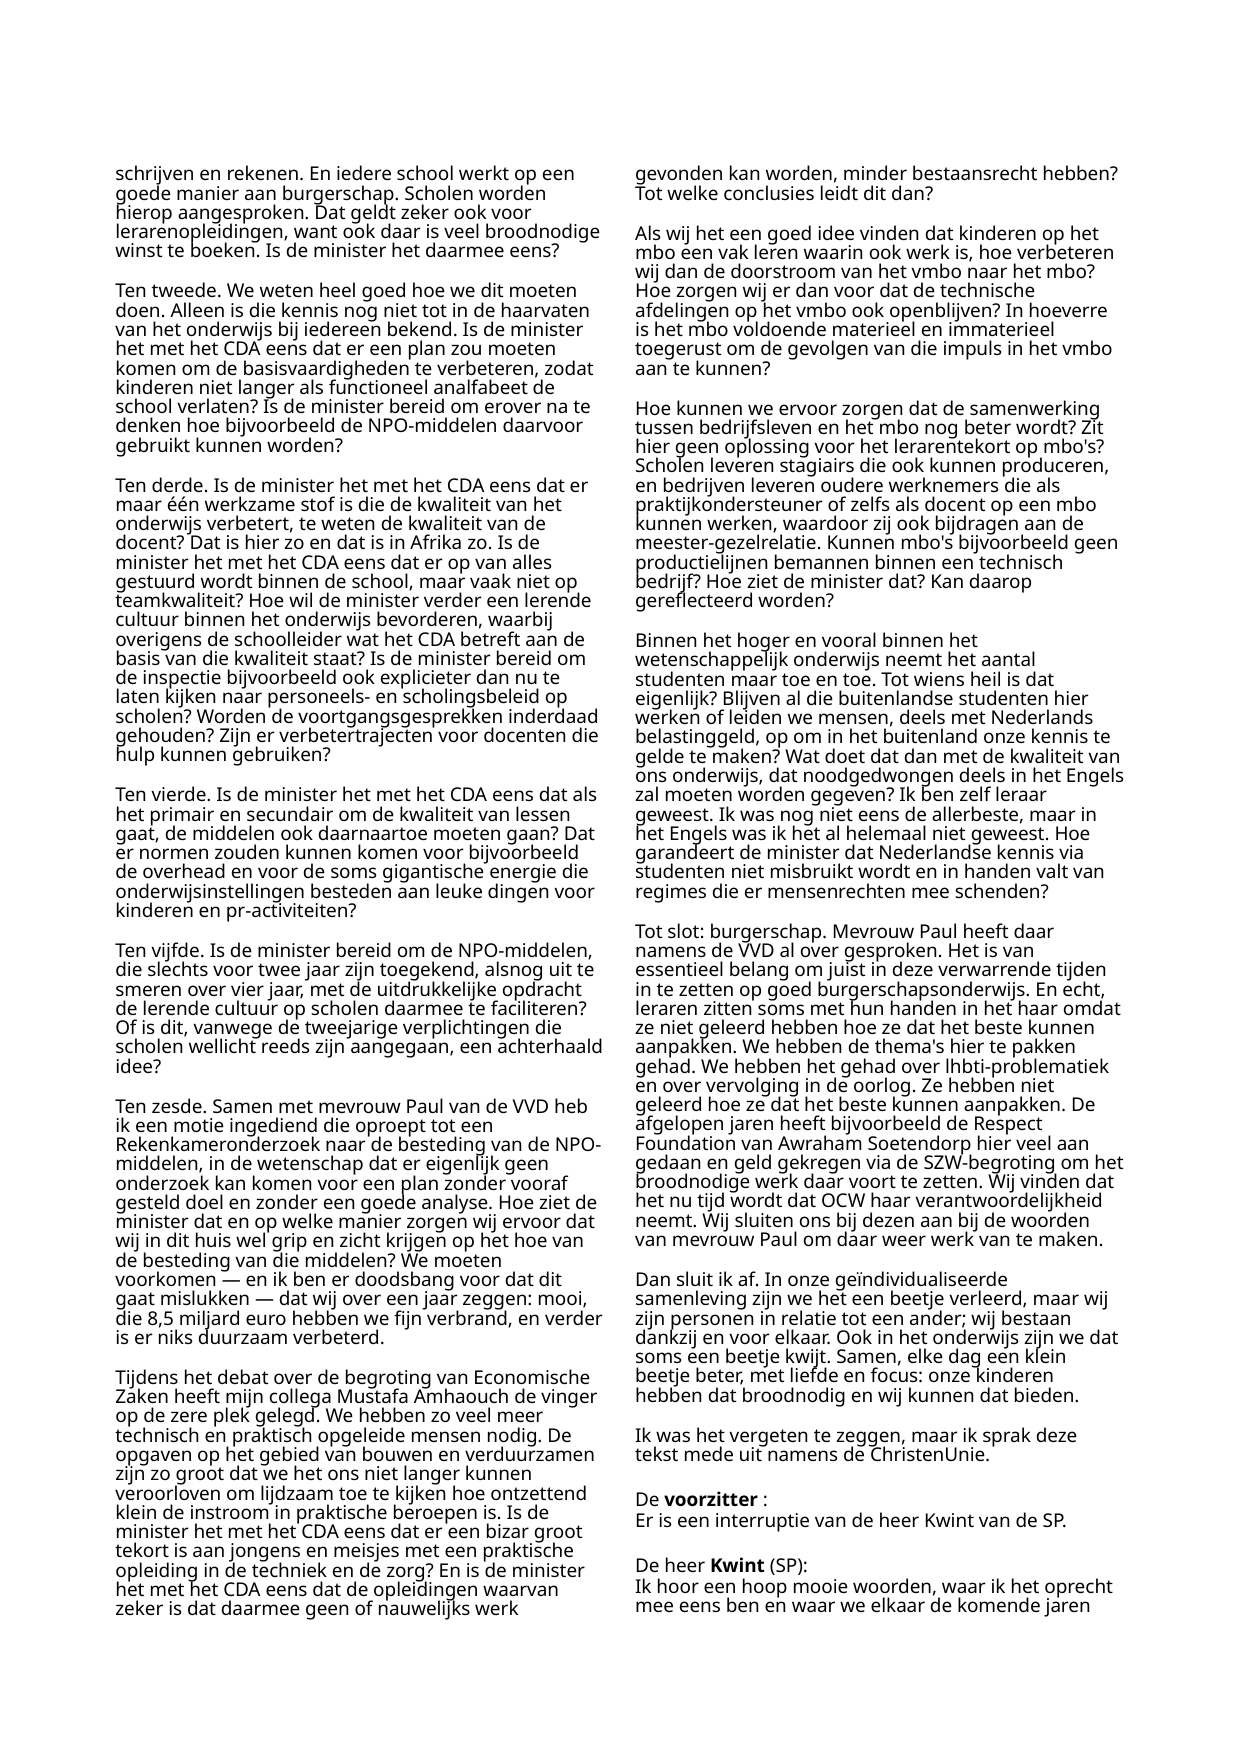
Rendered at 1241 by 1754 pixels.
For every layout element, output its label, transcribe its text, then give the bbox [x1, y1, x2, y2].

text De voorzitter : [635, 1486, 1125, 1512]
text Ten derde. Is de minister het met het CDA eens dat er maar één werkzame stof is die de kwaliteit van het onderwijs verbetert, te weten de kwaliteit van de docent? Dat is hier zo en dat is in Afrika zo. Is de minister het met het CDA eens dat er op van alles gestuurd wordt binnen de school, maar vaak niet op teamkwaliteit? Hoe wil de minister verder een lerende cultuur binnen het onderwijs bevorderen, waarbij overigens de schoolleider wat het CDA betreft aan de basis van die kwaliteit staat? Is de minister bereid om de inspectie bijvoorbeeld ook explicieter dan nu te laten kijken naar personeels- en scholingsbeleid op scholen? Worden de voortgangsgesprekken inderdaad gehouden? Zijn er verbetertrajecten voor docenten die hulp kunnen gebruiken? [115, 477, 605, 766]
text Ik was het vergeten te zeggen, maar ik sprak deze tekst mede uit namens de ChristenUnie. [635, 1427, 1125, 1465]
text Ten tweede. We weten heel goed hoe we dit moeten doen. Alleen is die kennis nog niet tot in de haarvaten van het onderwijs bij iedereen bekend. Is de minister het met het CDA eens dat er een plan zou moeten komen om de basisvaardigheden te verbeteren, zodat kinderen niet langer als functioneel analfabeet de school verlaten? Is de minister bereid om erover na te denken hoe bijvoorbeeld de NPO-middelen daarvoor gebruikt kunnen worden? [115, 282, 605, 456]
text Hoe kunnen we ervoor zorgen dat de samenwerking tussen bedrijfsleven en het mbo nog beter wordt? Zit hier geen oplossing voor het lerarentekort op mbo's? Scholen leveren stagiairs die ook kunnen produceren, en bedrijven leveren oudere werknemers die als praktijkondersteuner of zelfs als docent op een mbo kunnen werken, waardoor zij ook bijdragen aan de meester-gezelrelatie. Kunnen mbo's bijvoorbeeld geen productielijnen bemannen binnen een technisch bedrijf? Hoe ziet de minister dat? Kan daarop gereflecteerd worden? [635, 399, 1125, 611]
text Ten vierde. Is de minister het met het CDA eens dat als het primair en secundair om de kwaliteit van lessen gaat, de middelen ook daarnaartoe moeten gaan? Dat er normen zouden kunnen komen voor bijvoorbeeld de overhead en voor de soms gigantische energie die onderwijsinstellingen besteden aan leuke dingen voor kinderen en pr-activiteiten? [115, 786, 605, 921]
text Ten zesde. Samen met mevrouw Paul van de VVD heb ik een motie ingediend die oproept tot een Rekenkameronderzoek naar de besteding van de NPO-middelen, in de wetenschap dat er eigenlijk geen onderzoek kan komen voor een plan zonder vooraf gesteld doel en zonder een goede analyse. Hoe ziet de minister dat en op welke manier zorgen wij ervoor dat wij in dit huis wel grip en zicht krijgen op het hoe van de besteding van die middelen? We moeten voorkomen — en ik ben er doodsbang voor dat dit gaat mislukken — dat wij over een jaar zeggen: mooi, die 8,5 miljard euro hebben we fijn verbrand, en verder is er niks duurzaam verbeterd. [115, 1098, 605, 1348]
text De heer Kwint (SP): [635, 1552, 1125, 1578]
text Ik hoor een hoop mooie woorden, waar ik het oprecht mee eens ben en waar we elkaar de komende jaren [635, 1578, 1125, 1616]
text Dan sluit ik af. In onze geïndividualiseerde samenleving zijn we het een beetje verleerd, maar wij zijn personen in relatie tot een ander; wij bestaan dankzij en voor elkaar. Ook in het onderwijs zijn we dat soms een beetje kwijt. Samen, elke dag een klein beetje beter, met liefde en focus: onze kinderen hebben dat broodnodig en wij kunnen dat bieden. [635, 1271, 1125, 1406]
text Ten vijfde. Is de minister bereid om de NPO-middelen, die slechts voor twee jaar zijn toegekend, alsnog uit te smeren over vier jaar, met de uitdrukkelijke opdracht de lerende cultuur op scholen daarmee te faciliteren? Of is dit, vanwege de tweejarige verplichtingen die scholen wellicht reeds zijn aangegaan, een achterhaald idee? [115, 942, 605, 1077]
text Tijdens het debat over de begroting van Economische Zaken heeft mijn collega Mustafa Amhaouch de vinger op de zere plek gelegd. We hebben zo veel meer technisch en praktisch opgeleide mensen nodig. De opgaven op het gebied van bouwen en verduurzamen zijn zo groot dat we het ons niet langer kunnen veroorloven om lijdzaam toe te kijken hoe ontzettend klein de instroom in praktische beroepen is. Is de minister het met het CDA eens dat er een bizar groot tekort is aan jongens en meisjes met een praktische opleiding in de techniek en de zorg? En is de minister het met het CDA eens dat de opleidingen waarvan zeker is dat daarmee geen of nauwelijks werk [115, 1369, 605, 1619]
text Als wij het een goed idee vinden dat kinderen op het mbo een vak leren waarin ook werk is, hoe verbeteren wij dan de doorstroom van het vmbo naar het mbo? Hoe zorgen wij er dan voor dat de technische afdelingen op het vmbo ook openblijven? In hoeverre is het mbo voldoende materieel en immaterieel toegerust om de gevolgen van die impuls in het vmbo aan te kunnen? [635, 224, 1125, 379]
text gevonden kan worden, minder bestaansrecht hebben? Tot welke conclusies leidt dit dan? [635, 165, 1125, 204]
text Tot slot: burgerschap. Mevrouw Paul heeft daar namens de VVD al over gesproken. Het is van essentieel belang om juist in deze verwarrende tijden in te zetten op goed burgerschapsonderwijs. En echt, leraren zitten soms met hun handen in het haar omdat ze niet geleerd hebben hoe ze dat het beste kunnen aanpakken. We hebben de thema's hier te pakken gehad. We hebben het gehad over lhbti-problematiek en over vervolging in de oorlog. Ze hebben niet geleerd hoe ze dat het beste kunnen aanpakken. De afgelopen jaren heeft bijvoorbeeld de Respect Foundation van Awraham Soetendorp hier veel aan gedaan en geld gekregen via de SZW-begroting om het broodnodige werk daar voort te zetten. Wij vinden dat het nu tijd wordt dat OCW haar verantwoordelijkheid neemt. Wij sluiten ons bij dezen aan bij de woorden van mevrouw Paul om daar weer werk van te maken. [635, 923, 1125, 1250]
text Binnen het hoger en vooral binnen het wetenschappelijk onderwijs neemt het aantal studenten maar toe en toe. Tot wiens heil is dat eigenlijk? Blijven al die buitenlandse studenten hier werken of leiden we mensen, deels met Nederlands belastinggeld, op om in het buitenland onze kennis te gelde te maken? Wat doet dat dan met de kwaliteit van ons onderwijs, dat noodgedwongen deels in het Engels zal moeten worden gegeven? Ik ben zelf leraar geweest. Ik was nog niet eens de allerbeste, maar in het Engels was ik het al helemaal niet geweest. Hoe garandeert de minister dat Nederlandse kennis via studenten niet misbruikt wordt en in handen valt van regimes die er mensenrechten mee schenden? [635, 632, 1125, 902]
text Er is een interruptie van de heer Kwint van de SP. [635, 1512, 1125, 1531]
text schrijven en rekenen. En iedere school werkt op een goede manier aan burgerschap. Scholen worden hierop aangesproken. Dat geldt zeker ook voor lerarenopleidingen, want ook daar is veel broodnodige winst te boeken. Is de minister het daarmee eens? [115, 165, 605, 262]
